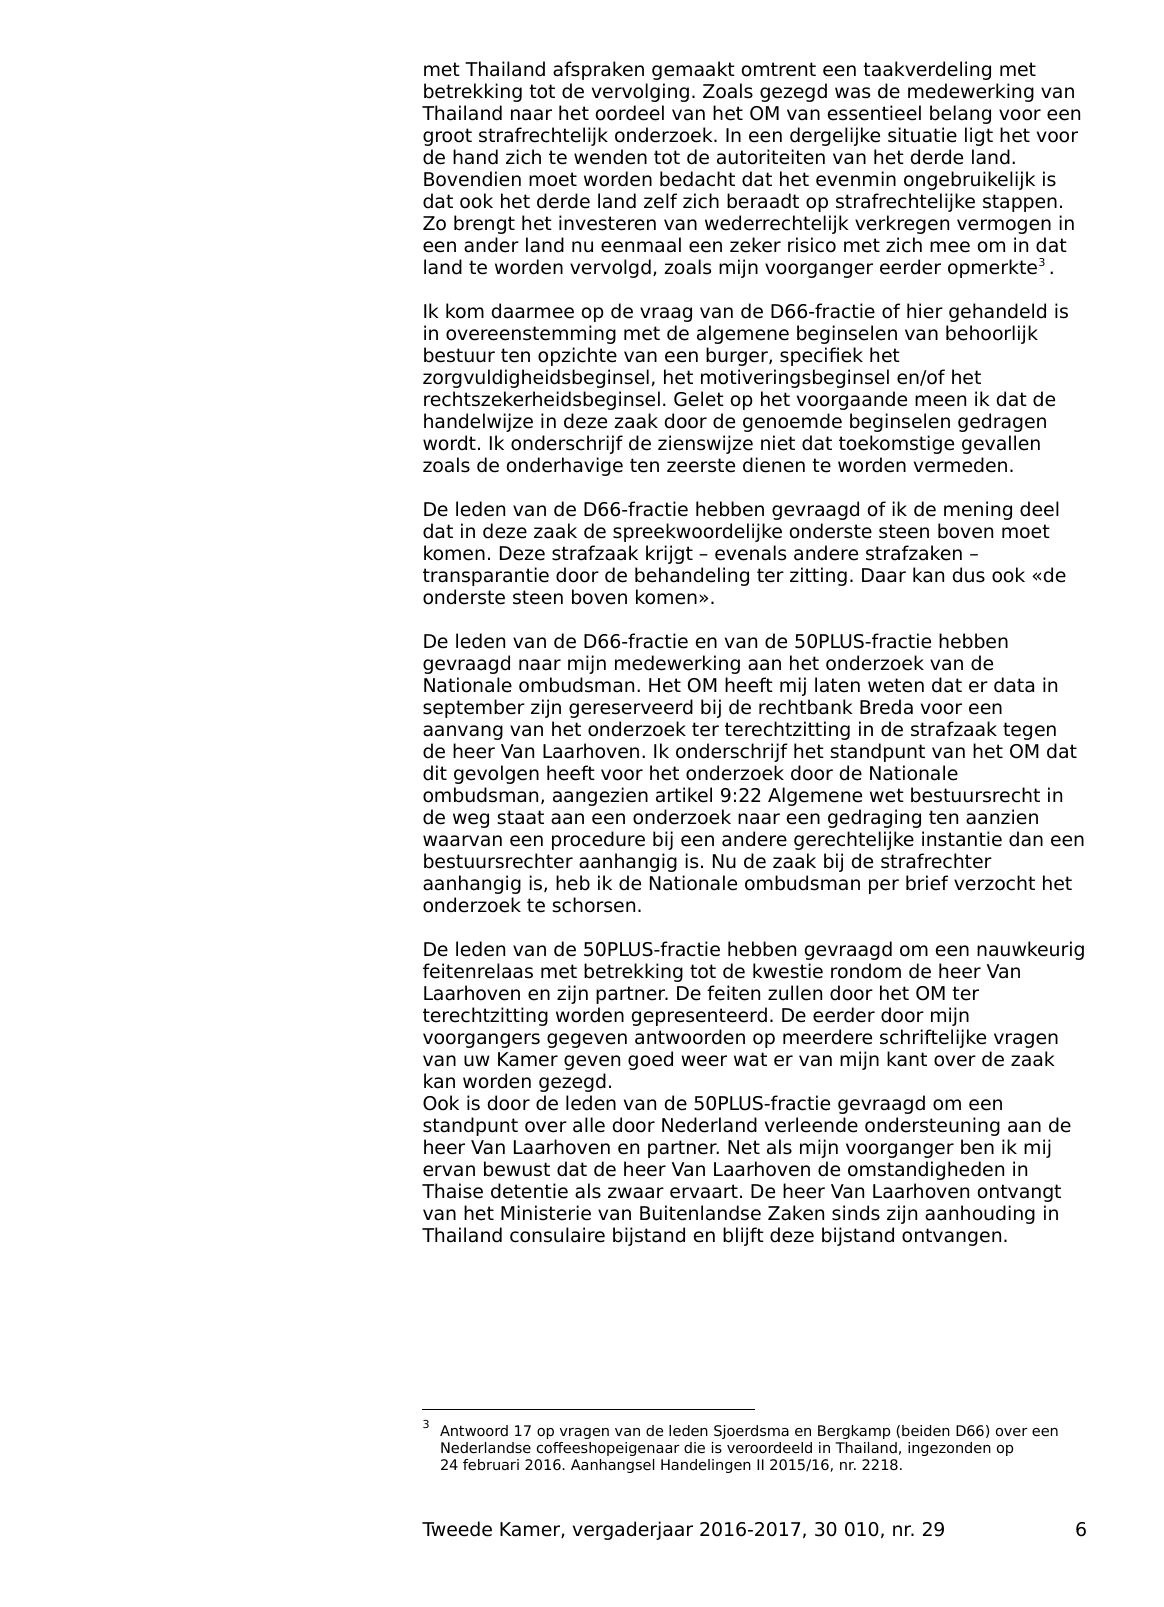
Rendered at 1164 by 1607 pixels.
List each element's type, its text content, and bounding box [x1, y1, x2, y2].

text Ik kom daarmee op de vraag van de D66-fractie of hier gehandeld is in overeenstemming met de algemene beginselen van behoorlijk bestuur ten opzichte van een burger, specifiek het zorgvuldigheidsbeginsel, het motiveringsbeginsel en/of het rechtszekerheidsbeginsel. Gelet op het voorgaande meen ik dat de handelwijze in deze zaak door de genoemde beginselen gedragen wordt. Ik onderschrijf de zienswijze niet dat toekomstige gevallen zoals de onderhavige ten zeerste dienen te worden vermeden. [422, 301, 1087, 477]
text De leden van de D66-fractie hebben gevraagd of ik de mening deel dat in deze zaak de spreekwoordelijke onderste steen boven moet komen. Deze strafzaak krijgt – evenals andere strafzaken – transparantie door de behandeling ter zitting. Daar kan dus ook «de onderste steen boven komen». [422, 499, 1087, 609]
text De leden van de 50PLUS-fractie hebben gevraagd om een nauwkeurig feitenrelaas met betrekking tot de kwestie rondom de heer Van Laarhoven en zijn partner. De feiten zullen door het OM ter terechtzitting worden gepresenteerd. De eerder door mijn voorgangers gegeven antwoorden op meerdere schriftelijke vragen van uw Kamer geven goed weer wat er van mijn kant over de zaak kan worden gezegd. [422, 939, 1087, 1093]
text Ook is door de leden van de 50PLUS-fractie gevraagd om een standpunt over alle door Nederland verleende ondersteuning aan de heer Van Laarhoven en partner. Net als mijn voorganger ben ik mij ervan bewust dat de heer Van Laarhoven de omstandigheden in Thaise detentie als zwaar ervaart. De heer Van Laarhoven ontvangt van het Ministerie van Buitenlandse Zaken sinds zijn aanhouding in Thailand consulaire bijstand en blijft deze bijstand ontvangen. [422, 1093, 1087, 1247]
text De leden van de D66-fractie en van de 50PLUS-fractie hebben gevraagd naar mijn medewerking aan het onderzoek van de Nationale ombudsman. Het OM heeft mij laten weten dat er data in september zijn gereserveerd bij de rechtbank Breda voor een aanvang van het onderzoek ter terechtzitting in de strafzaak tegen de heer Van Laarhoven. Ik onderschrijf het standpunt van het OM dat dit gevolgen heeft voor het onderzoek door de Nationale ombudsman, aangezien artikel 9:22 Algemene wet bestuursrecht in de weg staat aan een onderzoek naar een gedraging ten aanzien waarvan een procedure bij een andere gerechtelijke instantie dan een bestuursrechter aanhangig is. Nu de zaak bij de strafrechter aanhangig is, heb ik de Nationale ombudsman per brief verzocht het onderzoek te schorsen. [422, 631, 1087, 917]
text met Thailand afspraken gemaakt omtrent een taakverdeling met betrekking tot de vervolging. Zoals gezegd was de medewerking van Thailand naar het oordeel van het OM van essentieel belang voor een groot strafrechtelijk onderzoek. In een dergelijke situatie ligt het voor de hand zich te wenden tot de autoriteiten van het derde land. Bovendien moet worden bedacht dat het evenmin ongebruikelijk is dat ook het derde land zelf zich beraadt op strafrechtelijke stappen. Zo brengt het investeren van wederrechtelijk verkregen vermogen in een ander land nu eenmaal een zeker risico met zich mee om in dat land te worden vervolgd, zoals mijn voorganger eerder opmerkte. [422, 59, 1087, 279]
text Antwoord 17 op vragen van de leden Sjoerdsma en Bergkamp (beiden D66) over een Nederlandse coffeeshopeigenaar die is veroordeeld in Thailand, ingezonden op 24 februari 2016. Aanhangsel Handelingen II 2015/16, nr. 2218. [422, 1418, 1087, 1474]
